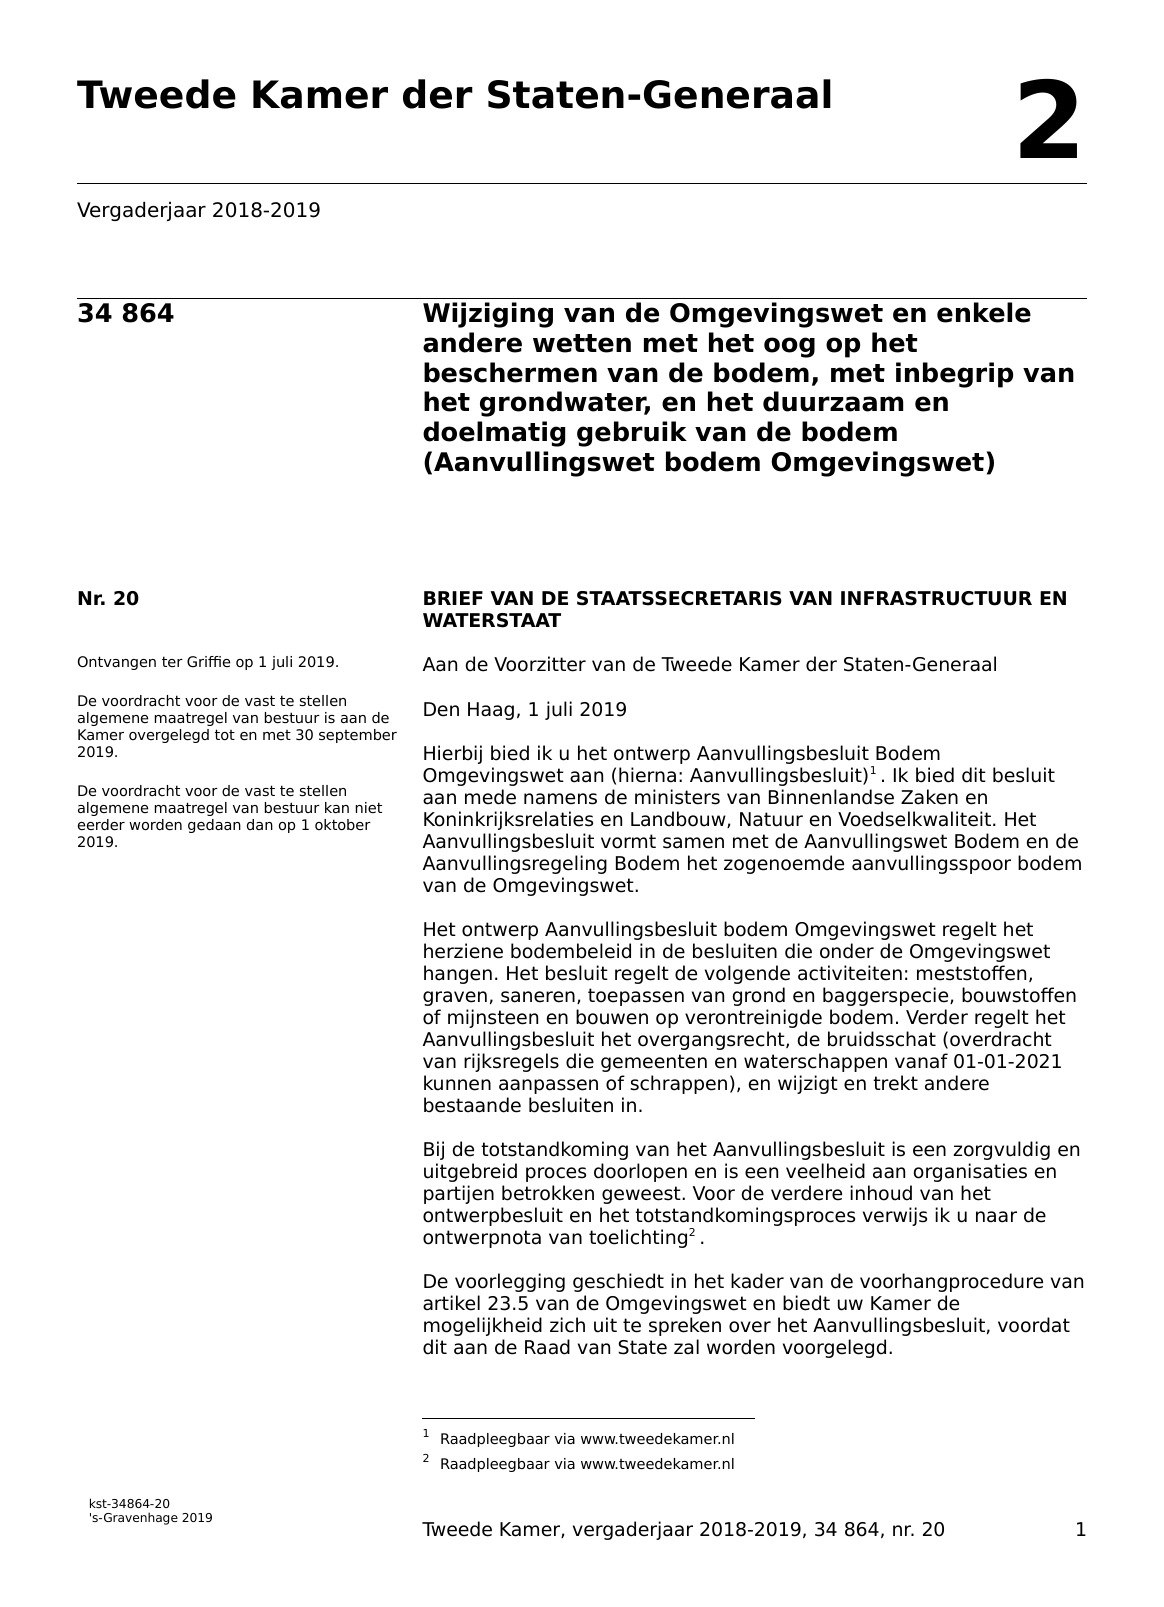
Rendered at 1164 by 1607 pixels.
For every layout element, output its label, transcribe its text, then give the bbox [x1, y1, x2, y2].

text De voorlegging geschiedt in het kader van de voorhangprocedure van artikel 23.5 van de Omgevingswet en biedt uw Kamer de mogelijkheid zich uit te spreken over het Aanvullingsbesluit, voordat dit aan de Raad van State zal worden voorgelegd. [422, 1271, 1087, 1359]
subtitle 34 864 Wijziging van de Omgevingswet en enkele andere wetten met het oog op het beschermen van de bodem, met inbegrip van het grondwater, en het duurzaam en doelmatig gebruik van de bodem (Aanvullingswet bodem Omgevingswet) [77, 299, 1087, 477]
text Ontvangen ter Griffie op 1 juli 2019. [77, 654, 399, 671]
text [77, 761, 399, 783]
text Raadpleegbaar via www.tweedekamer.nl [422, 1452, 1087, 1474]
text Aan de Voorzitter van de Tweede Kamer der Staten-Generaal [422, 654, 1087, 676]
text De voordracht voor de vast te stellen algemene maatregel van bestuur kan niet eerder worden gedaan dan op 1 oktober 2019. [77, 783, 399, 851]
table_cell Vergaderjaar 2018-2019 [77, 184, 1087, 298]
text 's-Gravenhage 2019 [88, 1511, 323, 1525]
text Den Haag, 1 juli 2019 [422, 698, 1087, 720]
text kst-34864-20 [88, 1497, 323, 1511]
table_header Tweede Kamer der Staten-Generaal [77, 59, 886, 183]
table_header 2 [886, 59, 1087, 183]
text [77, 671, 399, 693]
subtitle Nr. 20 BRIEF VAN DE STAATSSECRETARIS VAN INFRASTRUCTUUR EN WATERSTAAT [77, 588, 1087, 632]
text De voordracht voor de vast te stellen algemene maatregel van bestuur is aan de Kamer overgelegd tot en met 30 september 2019. [77, 693, 399, 761]
text Raadpleegbaar via www.tweedekamer.nl [422, 1427, 1087, 1449]
text Hierbij bied ik u het ontwerp Aanvullingsbesluit Bodem Omgevingswet aan (hierna: Aanvullingsbesluit). Ik bied dit besluit aan mede namens de ministers van Binnenlandse Zaken en Koninkrijksrelaties en Landbouw, Natuur en Voedselkwaliteit. Het Aanvullingsbesluit vormt samen met de Aanvullingswet Bodem en de Aanvullingsregeling Bodem het zogenoemde aanvullingsspoor bodem van de Omgevingswet. [422, 743, 1087, 896]
text Het ontwerp Aanvullingsbesluit bodem Omgevingswet regelt het herziene bodembeleid in de besluiten die onder de Omgevingswet hangen. Het besluit regelt de volgende activiteiten: meststoffen, graven, saneren, toepassen van grond en baggerspecie, bouwstoffen of mijnsteen en bouwen op verontreinigde bodem. Verder regelt het Aanvullingsbesluit het overgangsrecht, de bruidsschat (overdracht van rijksregels die gemeenten en waterschappen vanaf 01-01-2021 kunnen aanpassen of schrappen), en wijzigt en trekt andere bestaande besluiten in. [422, 919, 1087, 1116]
text Bij de totstandkoming van het Aanvullingsbesluit is een zorgvuldig en uitgebreid proces doorlopen en is een veelheid aan organisaties en partijen betrokken geweest. Voor de verdere inhoud van het ontwerpbesluit en het totstandkomingsproces verwijs ik u naar de ontwerpnota van toelichting. [422, 1139, 1087, 1248]
